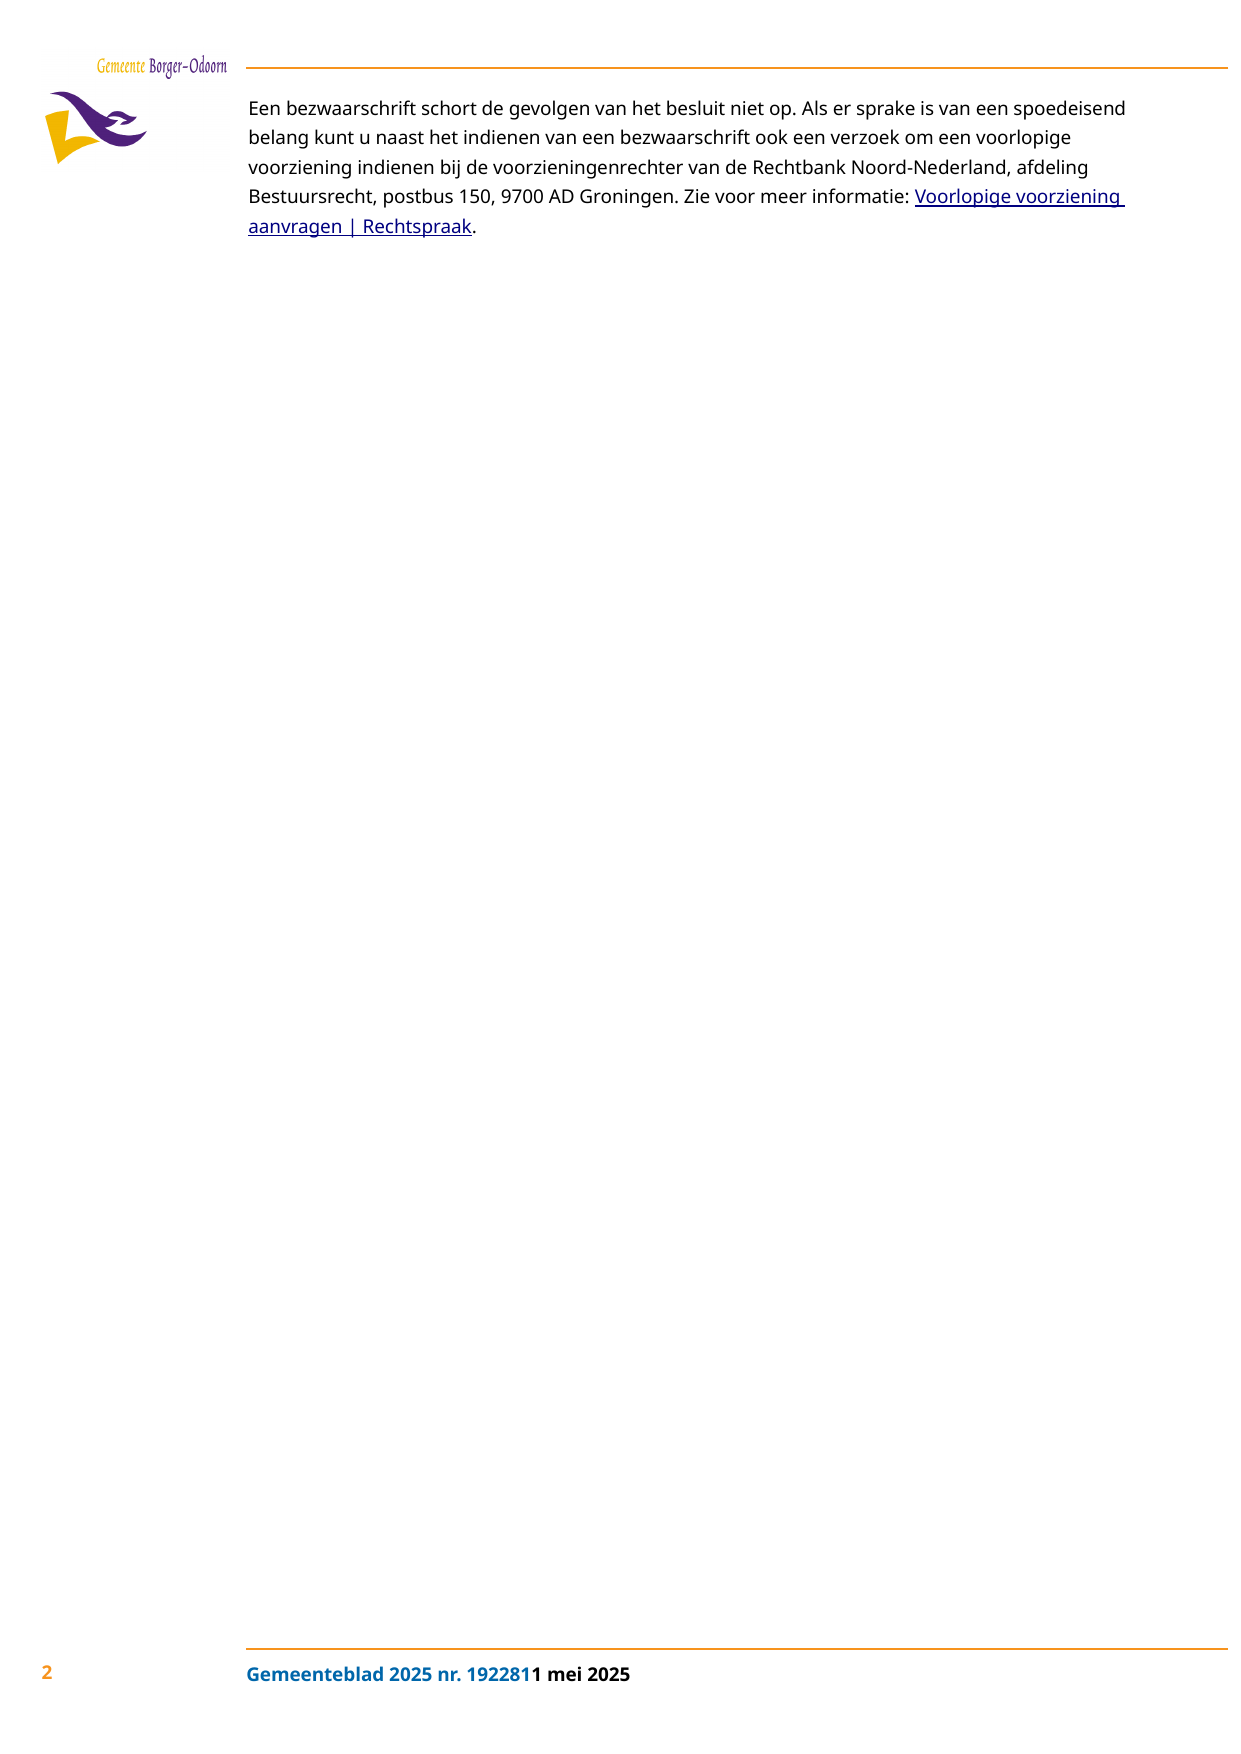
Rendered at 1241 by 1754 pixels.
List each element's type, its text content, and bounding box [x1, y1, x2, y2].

picture [41, 47, 231, 172]
text Een bezwaarschrift schort de gevolgen van het besluit niet op. Als er sprake is van een spoedeisend belang kunt u naast het indienen van een bezwaarschrift ook een verzoek om een voorlopige voorziening indienen bij de voorzieningenrechter van de Rechtbank Noord-Nederland, afdeling Bestuursrecht, postbus 150, 9700 AD Groningen. Zie voor meer informatie: Voorlopige voorziening aanvragen | Rechtspraak. [248, 95, 1152, 239]
